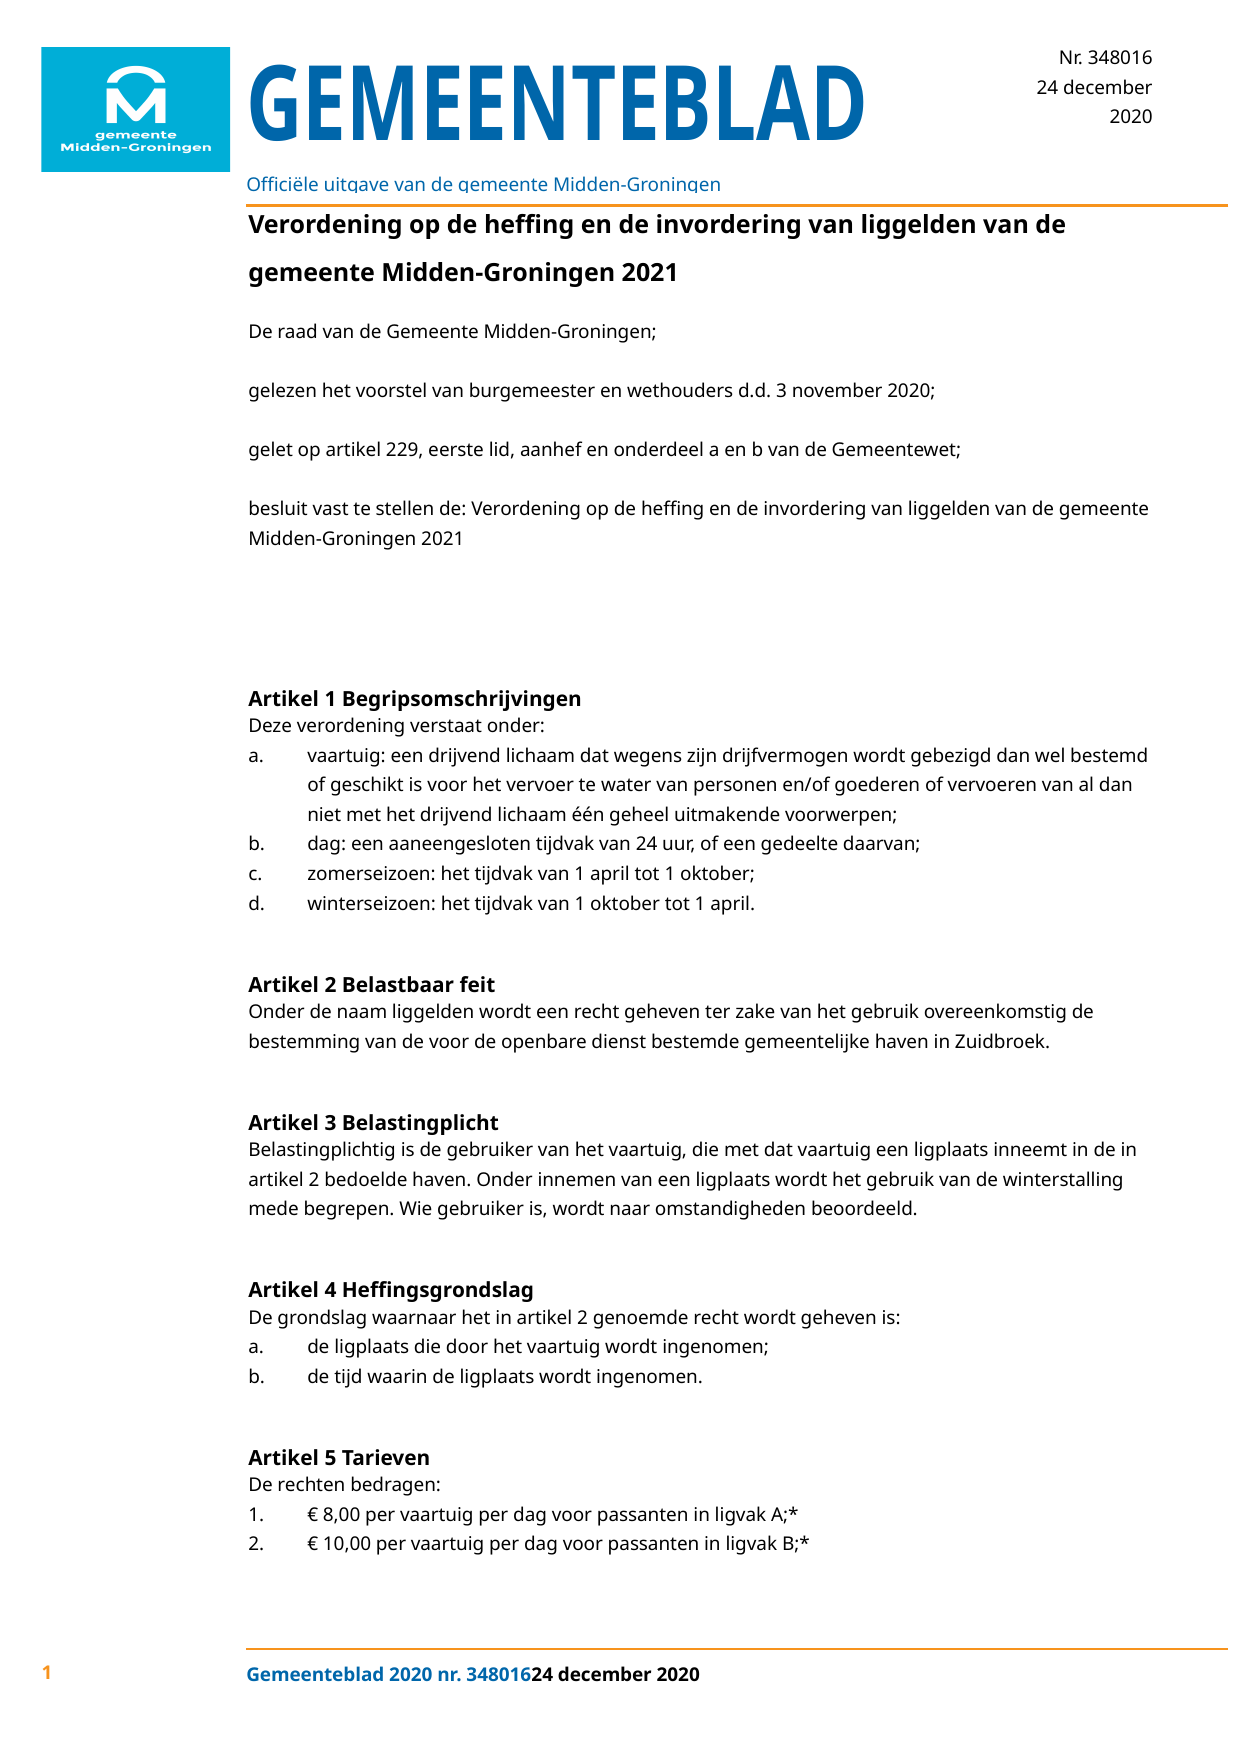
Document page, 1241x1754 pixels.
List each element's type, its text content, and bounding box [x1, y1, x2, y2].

list de ligplaats die door het vaartuig wordt ingenomen; [248, 1333, 1152, 1359]
picture [107, 89, 165, 122]
picture [184, 146, 190, 153]
text Deze verordening verstaat onder: [248, 712, 1152, 738]
list € 8,00 per vaartuig per dag voor passanten in ligvak A;* [248, 1501, 1152, 1527]
list de tijd waarin de ligplaats wordt ingenomen. [248, 1363, 1152, 1389]
text Onder de naam liggelden wordt een recht geheven ter zake van het gebruik overeenkomstig de bestemming van de voor de openbare dienst bestemde gemeentelijke haven in Zuidbroek. [248, 998, 1152, 1053]
text besluit vast te stellen de: Verordening op de heffing en de invordering van liggelden van de gemeente Midden-Groningen 2021 [248, 495, 1152, 551]
list winterseizoen: het tijdvak van 1 oktober tot 1 april. [248, 890, 1152, 916]
list dag: een aaneengesloten tijdvak van 24 uur, of een gedeelte daarvan; [248, 831, 1152, 856]
text Artikel 3 Belastingplicht [248, 1108, 1152, 1136]
text Verordening op de heffing en de invordering van liggelden van de gemeente Midden-Groningen 2021 [248, 207, 1152, 288]
text gelet op artikel 229, eerste lid, aanhef en onderdeel a en b van de Gemeentewet; [248, 436, 1152, 462]
text Belastingplichtig is de gebruiker van het vaartuig, die met dat vaartuig een ligplaats inneemt in de in artikel 2 bedoelde haven. Onder innemen van een ligplaats wordt het gebruik van de winterstalling mede begrepen. Wie gebruiker is, wordt naar omstandigheden beoordeeld. [248, 1136, 1152, 1221]
list vaartuig: een drijvend lichaam dat wegens zijn drijfvermogen wordt gebezigd dan wel bestemd of geschikt is voor het vervoer te water van personen en/of goederen of vervoeren van al dan niet met het drijvend lichaam één geheel uitmakende voorwerpen; [248, 742, 1152, 827]
text Artikel 2 Belastbaar feit [248, 970, 1152, 998]
text De rechten bedragen: [248, 1471, 1152, 1497]
text De grondslag waarnaar het in artikel 2 genoemde recht wordt geheven is: [248, 1304, 1152, 1329]
list zomerseizoen: het tijdvak van 1 april tot 1 oktober; [248, 860, 1152, 886]
text Artikel 1 Begripsomschrijvingen [248, 684, 1152, 712]
text gelezen het voorstel van burgemeester en wethouders d.d. 3 november 2020; [248, 377, 1152, 403]
text De raad van de Gemeente Midden-Groningen; [248, 318, 1152, 344]
picture [108, 66, 164, 82]
text Artikel 4 Heffingsgrondslag [248, 1275, 1152, 1304]
list € 10,00 per vaartuig per dag voor passanten in ligvak B;* [248, 1531, 1152, 1556]
text Artikel 5 Tarieven [248, 1443, 1152, 1471]
